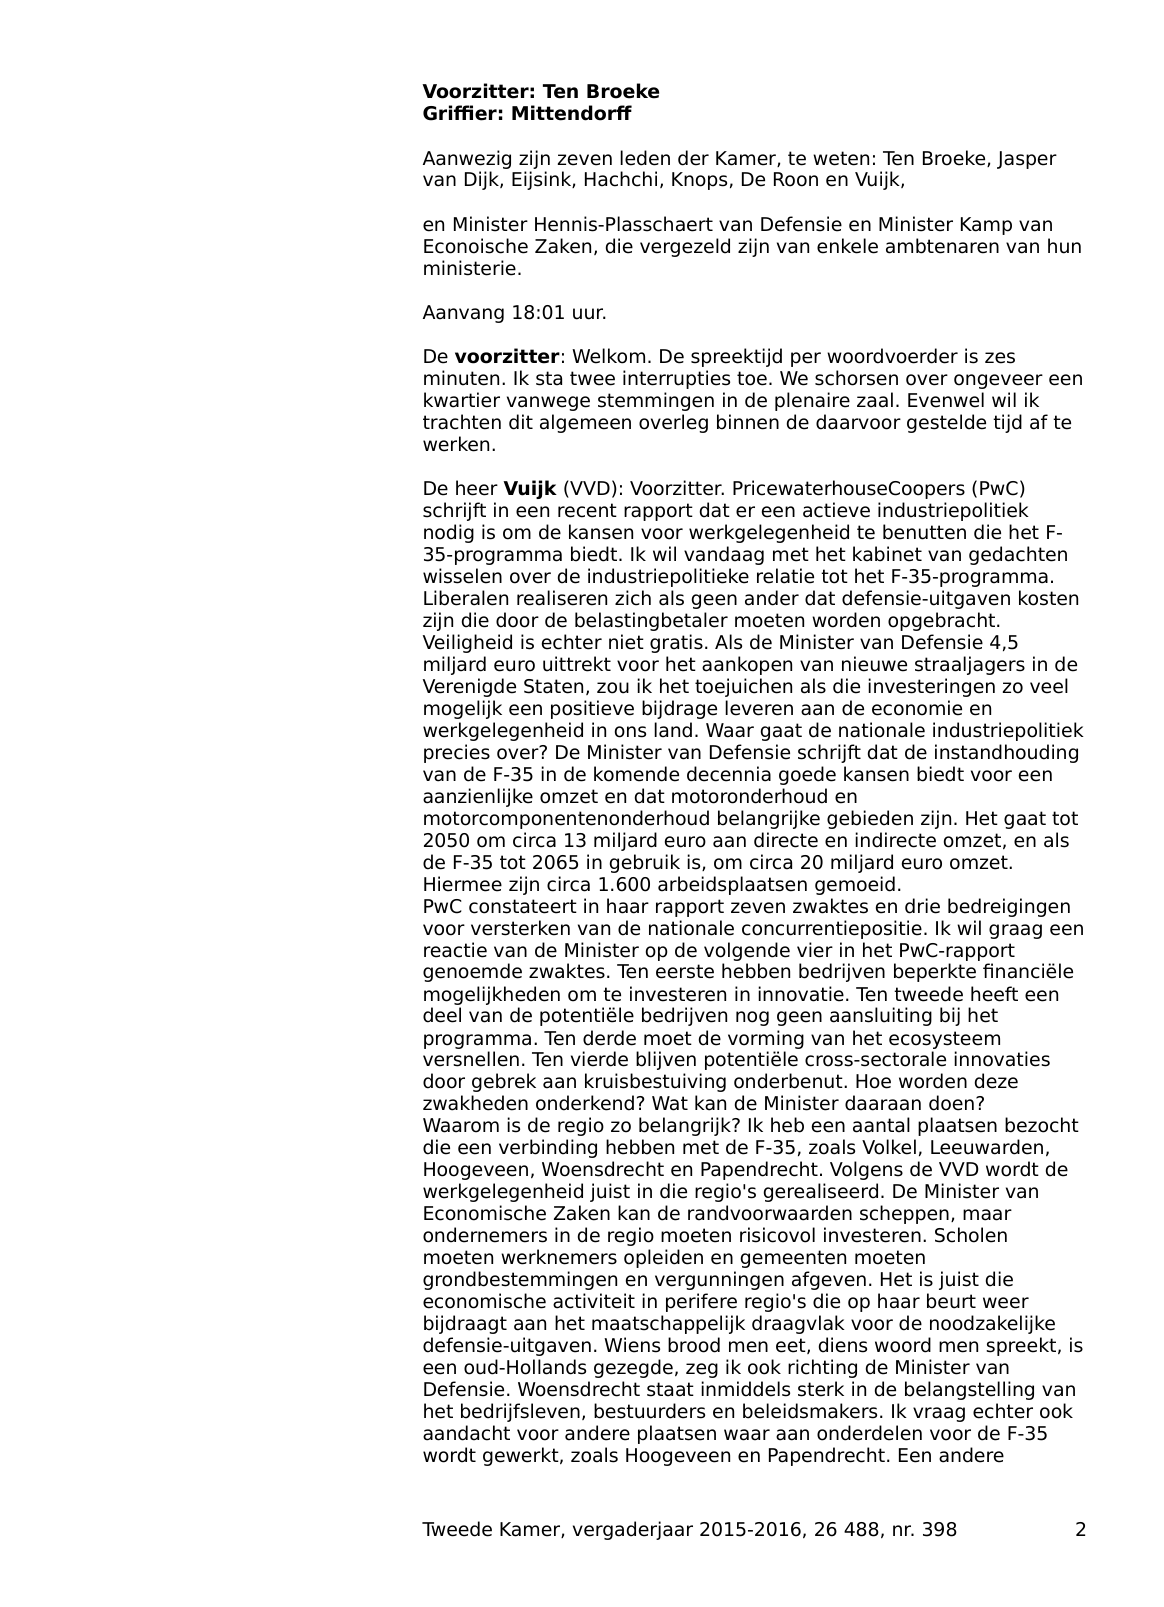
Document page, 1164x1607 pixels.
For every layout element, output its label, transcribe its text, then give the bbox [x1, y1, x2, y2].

text Voorzitter: Ten Broeke [422, 81, 1087, 103]
text Aanvang 18:01 uur. [422, 302, 1087, 324]
text Waarom is de regio zo belangrijk? Ik heb een aantal plaatsen bezocht die een verbinding hebben met de F-35, zoals Volkel, Leeuwarden, Hoogeveen, Woensdrecht en Papendrecht. Volgens de VVD wordt de werkgelegenheid juist in die regio's gerealiseerd. De Minister van Economische Zaken kan de randvoorwaarden scheppen, maar ondernemers in de regio moeten risicovol investeren. Scholen moeten werknemers opleiden en gemeenten moeten grondbestemmingen en vergunningen afgeven. Het is juist die economische activiteit in perifere regio's die op haar beurt weer bijdraagt aan het maatschappelijk draagvlak voor de noodzakelijke defensie-uitgaven. Wiens brood men eet, diens woord men spreekt, is een oud-Hollands gezegde, zeg ik ook richting de Minister van Defensie. Woensdrecht staat inmiddels sterk in de belangstelling van het bedrijfsleven, bestuurders en beleidsmakers. Ik vraag echter ook aandacht voor andere plaatsen waar aan onderdelen voor de F-35 wordt gewerkt, zoals Hoogeveen en Papendrecht. Een andere [422, 1115, 1087, 1467]
text De voorzitter: Welkom. De spreektijd per woordvoerder is zes minuten. Ik sta twee interrupties toe. We schorsen over ongeveer een kwartier vanwege stemmingen in de plenaire zaal. Evenwel wil ik trachten dit algemeen overleg binnen de daarvoor gestelde tijd af te werken. [422, 346, 1087, 456]
text Aanwezig zijn zeven leden der Kamer, te weten: Ten Broeke, Jasper van Dijk, Eijsink, Hachchi, Knops, De Roon en Vuijk, [422, 147, 1087, 191]
text De heer Vuijk (VVD): Voorzitter. PricewaterhouseCoopers (PwC) schrijft in een recent rapport dat er een actieve industriepolitiek nodig is om de kansen voor werkgelegenheid te benutten die het F-35-programma biedt. Ik wil vandaag met het kabinet van gedachten wisselen over de industriepolitieke relatie tot het F-35-programma. Liberalen realiseren zich als geen ander dat defensie-uitgaven kosten zijn die door de belastingbetaler moeten worden opgebracht. Veiligheid is echter niet gratis. Als de Minister van Defensie 4,5 miljard euro uittrekt voor het aankopen van nieuwe straaljagers in de Verenigde Staten, zou ik het toejuichen als die investeringen zo veel mogelijk een positieve bijdrage leveren aan de economie en werkgelegenheid in ons land. Waar gaat de nationale industriepolitiek precies over? De Minister van Defensie schrijft dat de instandhouding van de F-35 in de komende decennia goede kansen biedt voor een aanzienlijke omzet en dat motoronderhoud en motorcomponentenonderhoud belangrijke gebieden zijn. Het gaat tot 2050 om circa 13 miljard euro aan directe en indirecte omzet, en als de F-35 tot 2065 in gebruik is, om circa 20 miljard euro omzet. Hiermee zijn circa 1.600 arbeidsplaatsen gemoeid. [422, 478, 1087, 896]
text en Minister Hennis-Plasschaert van Defensie en Minister Kamp van Econoische Zaken, die vergezeld zijn van enkele ambtenaren van hun ministerie. [422, 213, 1087, 279]
text PwC constateert in haar rapport zeven zwaktes en drie bedreigingen voor versterken van de nationale concurrentiepositie. Ik wil graag een reactie van de Minister op de volgende vier in het PwC-rapport genoemde zwaktes. Ten eerste hebben bedrijven beperkte financiële mogelijkheden om te investeren in innovatie. Ten tweede heeft een deel van de potentiële bedrijven nog geen aansluiting bij het programma. Ten derde moet de vorming van het ecosysteem versnellen. Ten vierde blijven potentiële cross-sectorale innovaties door gebrek aan kruisbestuiving onderbenut. Hoe worden deze zwakheden onderkend? Wat kan de Minister daaraan doen? [422, 896, 1087, 1115]
text Griffier: Mittendorff [422, 103, 1087, 125]
